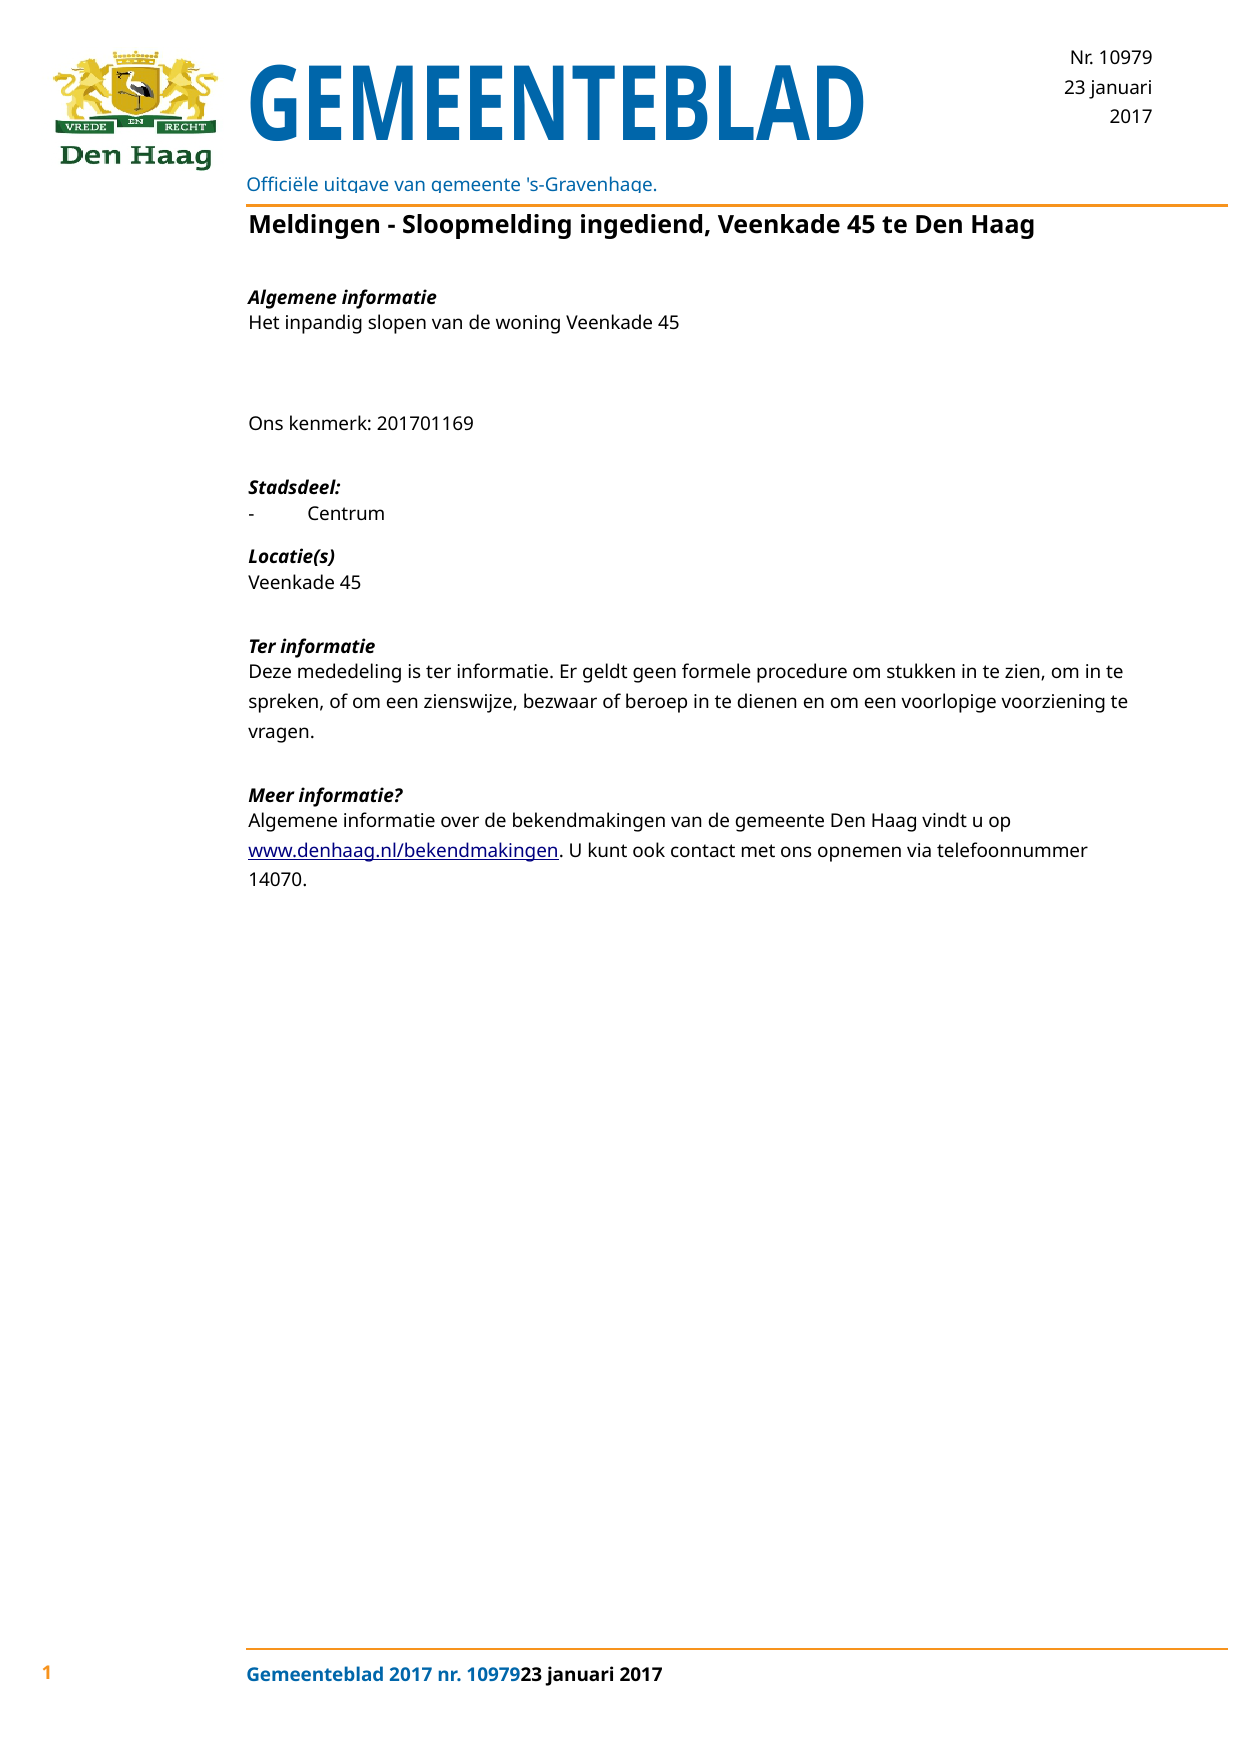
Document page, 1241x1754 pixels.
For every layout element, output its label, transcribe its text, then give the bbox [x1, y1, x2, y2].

text Algemene informatie over de bekendmakingen van de gemeente Den Haag vindt u op www.denhaag.nl/bekendmakingen. U kunt ook contact met ons opnemen via telefoonnummer 14070. [248, 807, 1152, 892]
text Veenkade 45 [248, 569, 1152, 595]
text Meer informatie? [248, 782, 1152, 807]
list Centrum [248, 500, 1152, 526]
text Ons kenmerk: 201701169 [248, 410, 1152, 436]
text Ter informatie [248, 633, 1152, 659]
text Locatie(s) [248, 543, 1152, 569]
text Deze mededeling is ter informatie. Er geldt geen formele procedure om stukken in te zien, om in te spreken, of om een zienswijze, bezwaar of beroep in te dienen en om een voorlopige voorziening te vragen. [248, 659, 1152, 743]
text Stadsdeel: [248, 474, 1152, 500]
text Meldingen - Sloopmelding ingediend, Veenkade 45 te Den Haag [248, 207, 1152, 241]
text Algemene informatie [248, 284, 1152, 309]
text Het inpandig slopen van de woning Veenkade 45 [248, 309, 1152, 335]
picture [41, 47, 231, 172]
